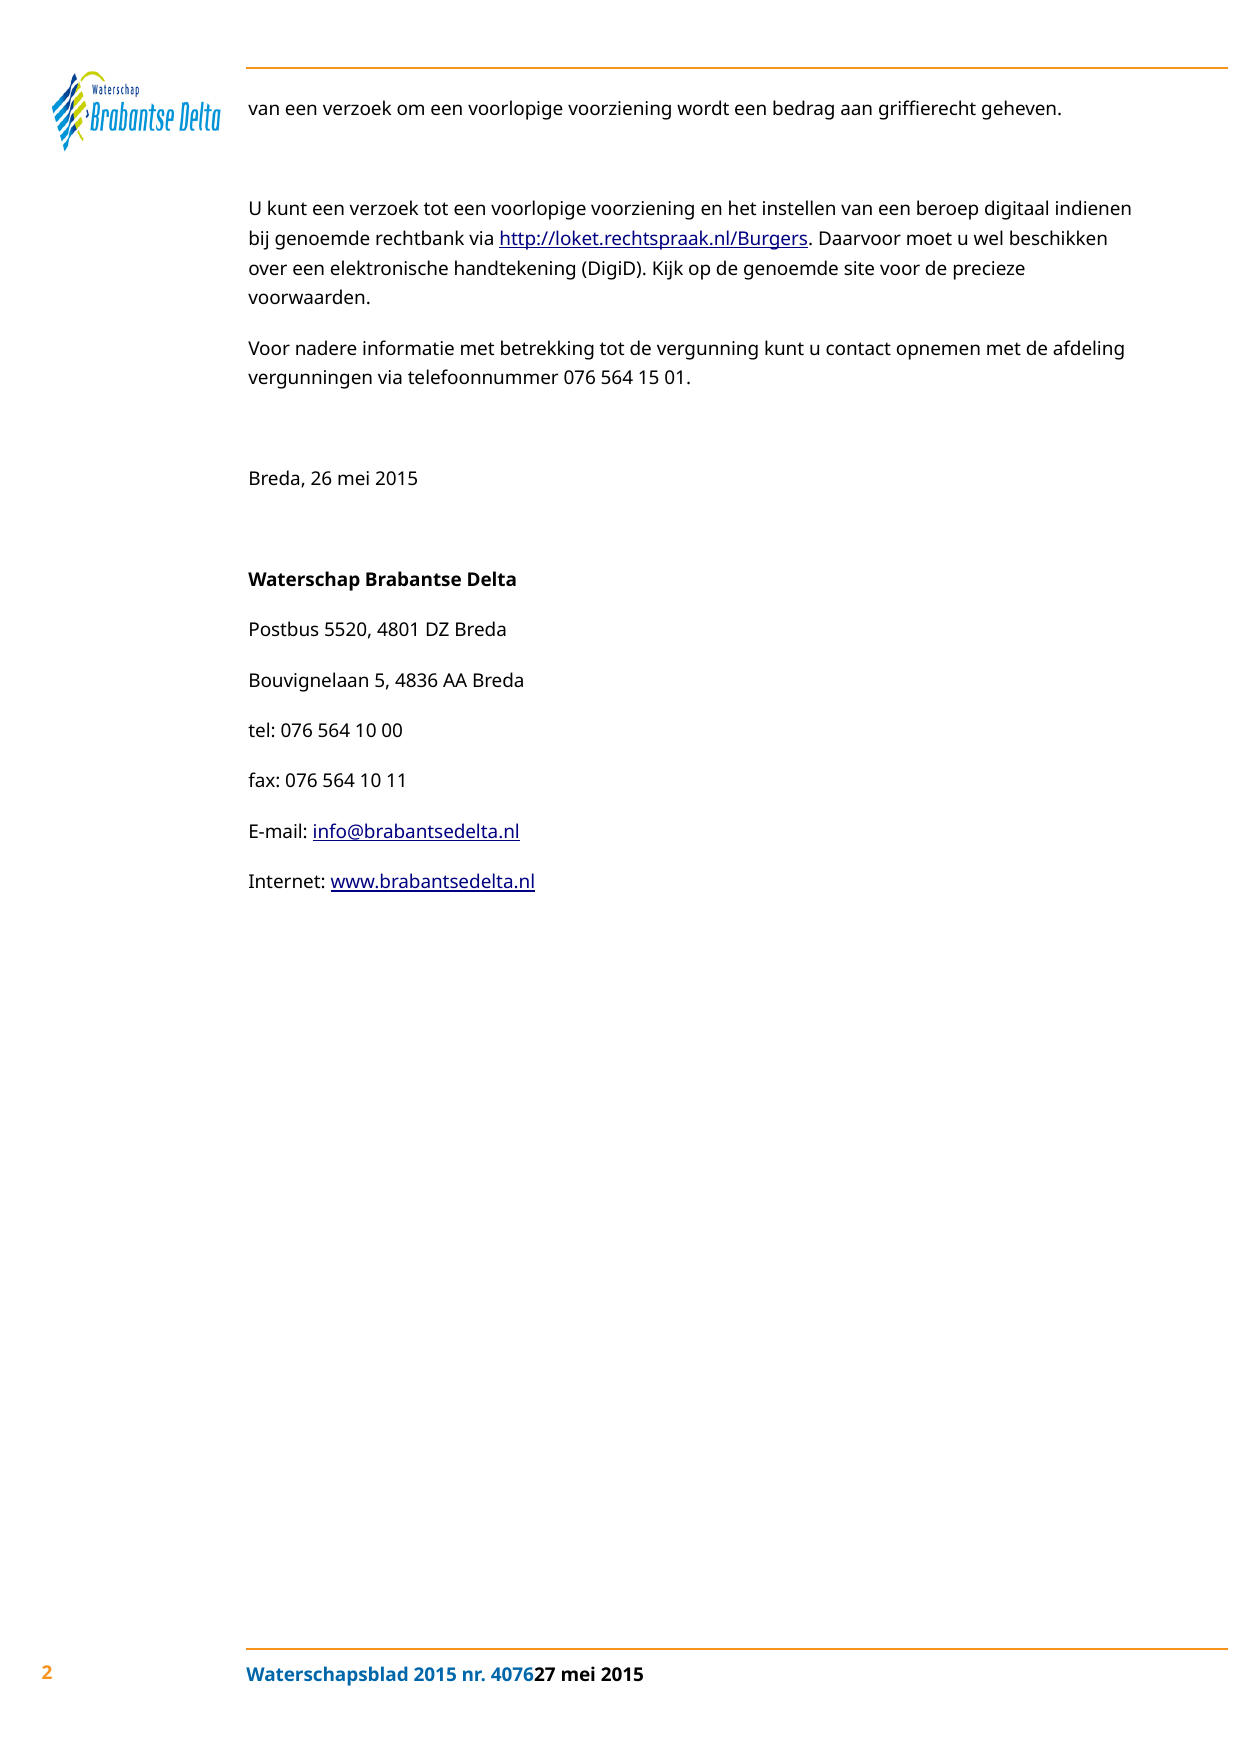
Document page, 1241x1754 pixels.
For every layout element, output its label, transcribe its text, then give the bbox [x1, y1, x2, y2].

text E-mail: info@brabantsedelta.nl [248, 818, 1152, 844]
text fax: 076 564 10 11 [248, 768, 1152, 793]
text van een verzoek om een voorlopige voorziening wordt een bedrag aan griffierecht geheven. [248, 95, 1152, 121]
text Waterschap Brabantse Delta [248, 566, 1152, 592]
text Bouvignelaan 5, 4836 AA Breda [248, 667, 1152, 693]
text U kunt een verzoek tot een voorlopige voorziening en het instellen van een beroep digitaal indienen bij genoemde rechtbank via http://loket.rechtspraak.nl/Burgers. Daarvoor moet u wel beschikken over een elektronische handtekening (DigiD). Kijk op de genoemde site voor de precieze voorwaarden. [248, 196, 1152, 310]
text Voor nadere informatie met betrekking tot de vergunning kunt u contact opnemen met de afdeling vergunningen via telefoonnummer 076 564 15 01. [248, 335, 1152, 390]
picture [41, 47, 231, 172]
text Postbus 5520, 4801 DZ Breda [248, 616, 1152, 642]
text tel: 076 564 10 00 [248, 717, 1152, 743]
text Breda, 26 mei 2015 [248, 465, 1152, 491]
text Internet: www.brabantsedelta.nl [248, 868, 1152, 894]
